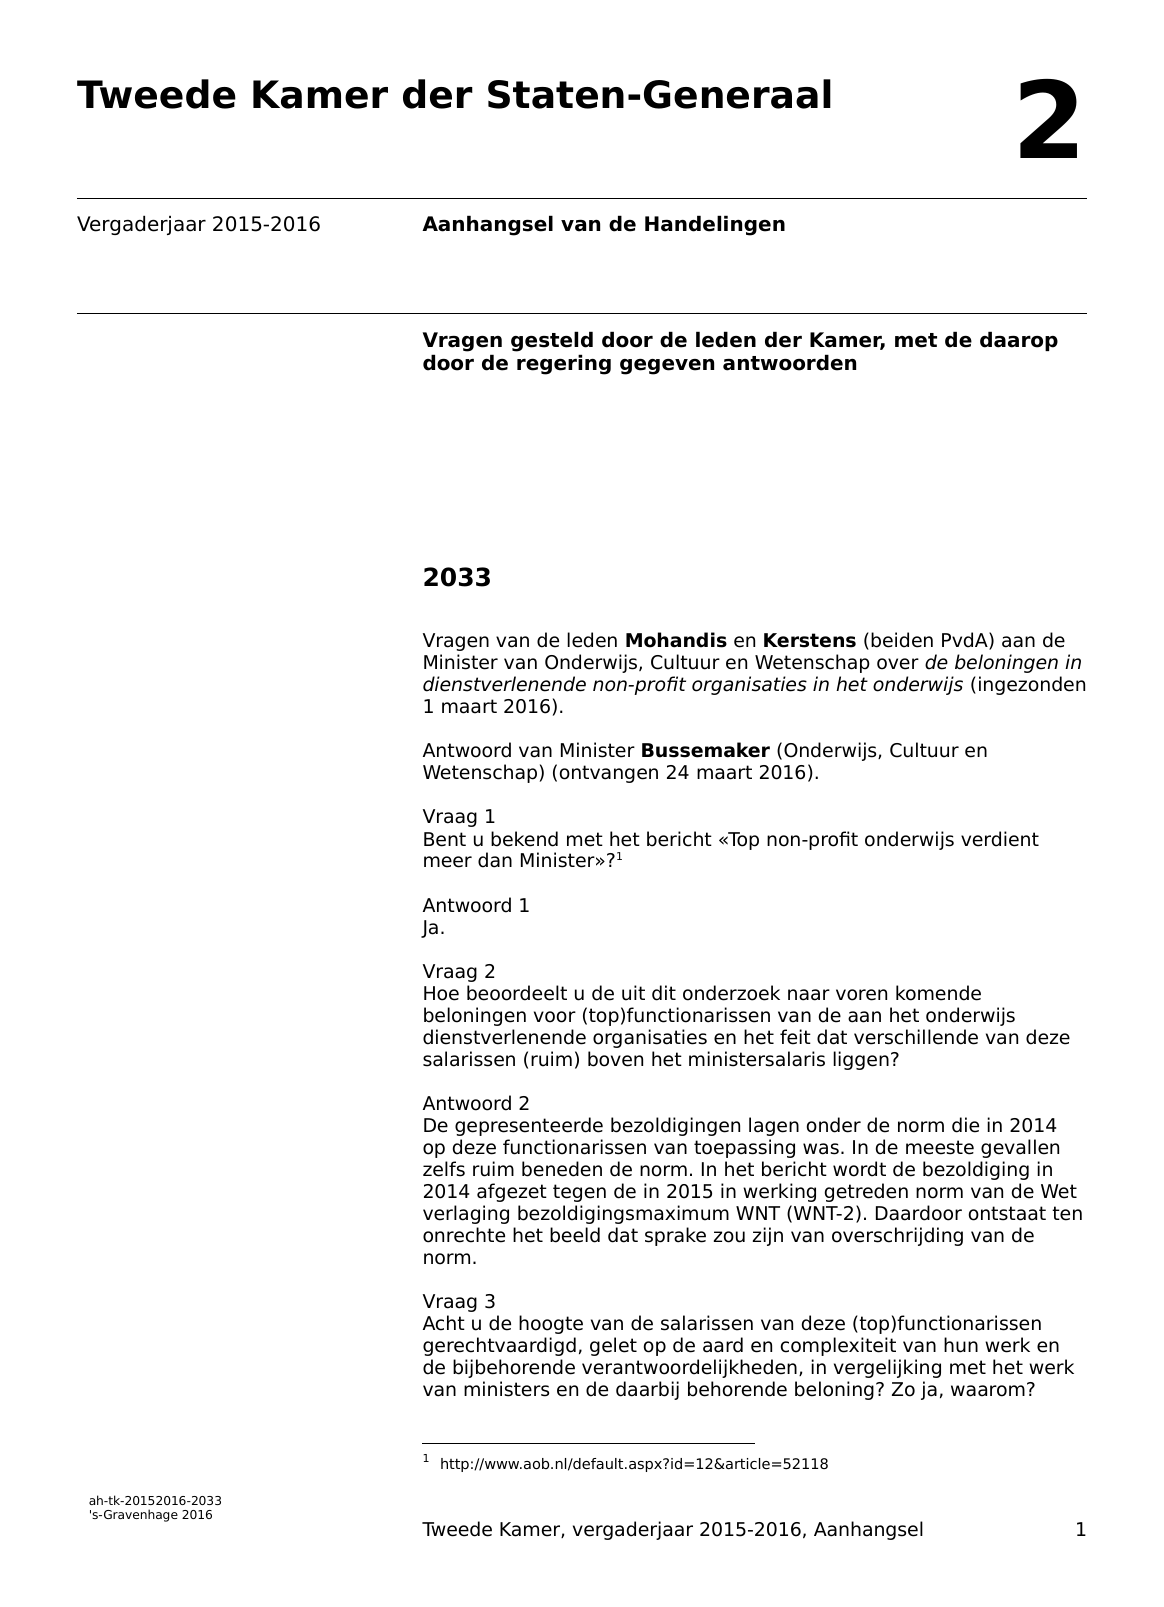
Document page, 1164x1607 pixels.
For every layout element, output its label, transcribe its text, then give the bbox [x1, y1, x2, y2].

text Vraag 2 [422, 961, 1087, 983]
table_cell [77, 314, 422, 375]
table_cell Vergaderjaar 2015-2016 [77, 199, 422, 313]
text 2033 [422, 563, 1087, 592]
text Vragen van de leden Mohandis en Kerstens (beiden PvdA) aan de Minister van Onderwijs, Cultuur en Wetenschap over de beloningen in dienstverlenende non-profit organisaties in het onderwijs (ingezonden 1 maart 2016). [422, 630, 1087, 718]
text Bent u bekend met het bericht «Top non-profit onderwijs verdient meer dan Minister»? [422, 828, 1087, 872]
text Acht u de hoogte van de salarissen van deze (top)functionarissen gerechtvaardigd, gelet op de aard en complexiteit van hun werk en de bijbehorende verantwoordelijkheden, in vergelijking met het werk van ministers en de daarbij behorende beloning? Zo ja, waarom? [422, 1313, 1087, 1401]
text 's-Gravenhage 2016 [88, 1508, 323, 1522]
text Antwoord 1 [422, 894, 1087, 917]
text Antwoord 2 [422, 1093, 1087, 1115]
text Ja. [422, 917, 1087, 938]
table_cell Aanhangsel van de Handelingen [422, 199, 1087, 313]
text Vraag 1 [422, 806, 1087, 828]
text Vraag 3 [422, 1291, 1087, 1313]
table_cell Vragen gesteld door de leden der Kamer, met de daarop door de regering gegeven antwoorden [422, 314, 1087, 375]
table_header Tweede Kamer der Staten-Generaal [77, 59, 886, 198]
text Hoe beoordeelt u de uit dit onderzoek naar voren komende beloningen voor (top)functionarissen van de aan het onderwijs dienstverlenende organisaties en het feit dat verschillende van deze salarissen (ruim) boven het ministersalaris liggen? [422, 983, 1087, 1071]
text http://www.aob.nl/default.aspx?id=12&article=52118 [422, 1452, 1087, 1474]
text ah-tk-20152016-2033 [88, 1494, 323, 1508]
text De gepresenteerde bezoldigingen lagen onder de norm die in 2014 op deze functionarissen van toepassing was. In de meeste gevallen zelfs ruim beneden de norm. In het bericht wordt de bezoldiging in 2014 afgezet tegen de in 2015 in werking getreden norm van de Wet verlaging bezoldigingsmaximum WNT (WNT-2). Daardoor ontstaat ten onrechte het beeld dat sprake zou zijn van overschrijding van de norm. [422, 1115, 1087, 1269]
text Antwoord van Minister Bussemaker (Onderwijs, Cultuur en Wetenschap) (ontvangen 24 maart 2016). [422, 740, 1087, 784]
table_header 2 [886, 59, 1087, 198]
